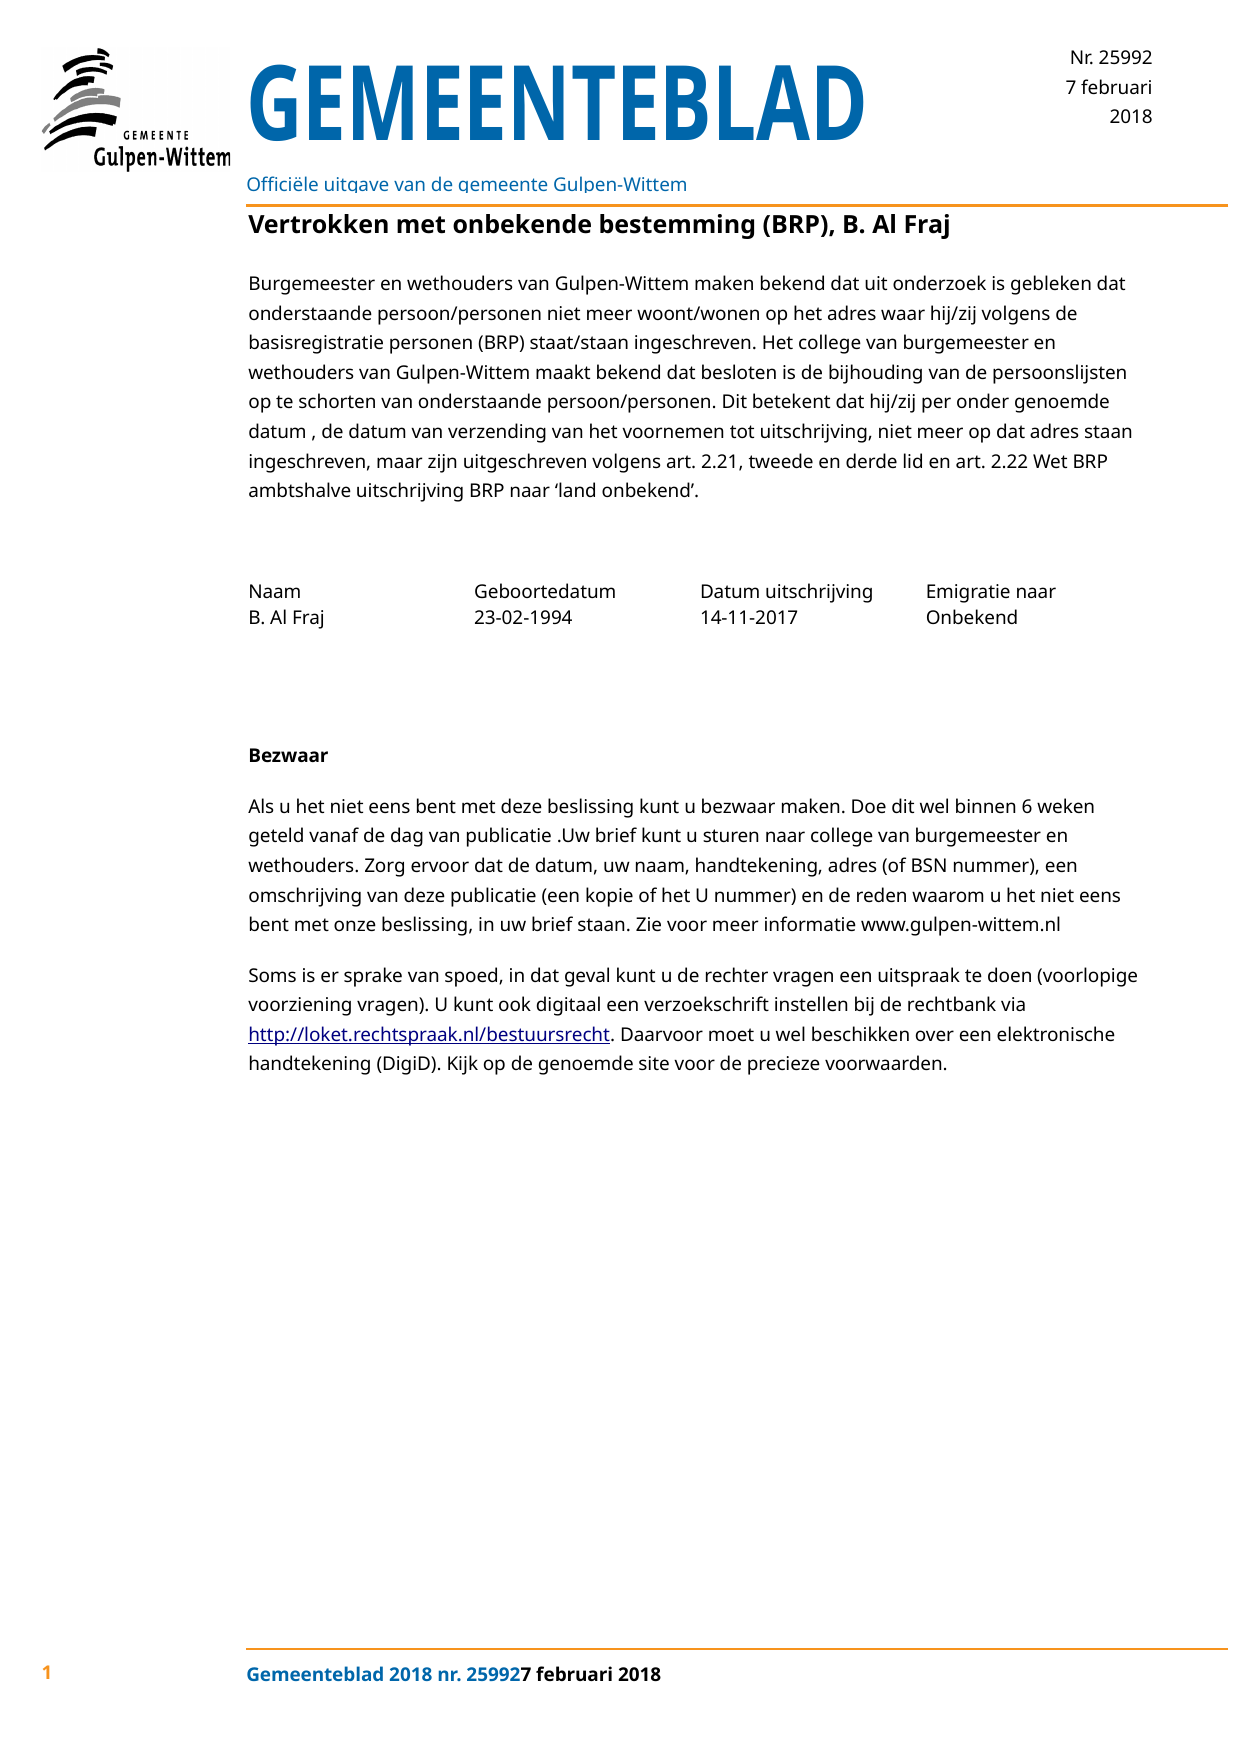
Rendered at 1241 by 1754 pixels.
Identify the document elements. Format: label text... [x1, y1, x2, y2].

table_header Emigratie naar [926, 578, 1152, 604]
table_header Geboortedatum [474, 578, 700, 604]
table_cell B. Al Fraj [248, 604, 474, 689]
text Bezwaar [248, 743, 1152, 768]
text Soms is er sprake van spoed, in dat geval kunt u de rechter vragen een uitspraak te doen (voorlopige voorziening vragen). U kunt ook digitaal een verzoekschrift instellen bij de rechtbank via http://loket.rechtspraak.nl/bestuursrecht. Daarvoor moet u wel beschikken over een elektronische handtekening (DigiD). Kijk op de genoemde site voor de precieze voorwaarden. [248, 962, 1152, 1076]
picture [41, 47, 231, 172]
table_header Datum uitschrijving [700, 578, 926, 604]
text Burgemeester en wethouders van Gulpen-Wittem maken bekend dat uit onderzoek is gebleken dat onderstaande persoon/personen niet meer woont/wonen op het adres waar hij/zij volgens de basisregistratie personen (BRP) staat/staan ingeschreven. Het college van burgemeester en wethouders van Gulpen-Wittem maakt bekend dat besloten is de bijhouding van de persoonslijsten op te schorten van onderstaande persoon/personen. Dit betekent dat hij/zij per onder genoemde datum , de datum van verzending van het voornemen tot uitschrijving, niet meer op dat adres staan ingeschreven, maar zijn uitgeschreven volgens art. 2.21, tweede en derde lid en art. 2.22 Wet BRP ambtshalve uitschrijving BRP naar ‘land onbekend’. [248, 270, 1152, 503]
table_cell 14-11-2017 [700, 604, 926, 689]
text Als u het niet eens bent met deze beslissing kunt u bezwaar maken. Doe dit wel binnen 6 weken geteld vanaf de dag van publicatie .Uw brief kunt u sturen naar college van burgemeester en wethouders. Zorg ervoor dat de datum, uw naam, handtekening, adres (of BSN nummer), een omschrijving van deze publicatie (een kopie of het U nummer) en de reden waarom u het niet eens bent met onze beslissing, in uw brief staan. Zie voor meer informatie www.gulpen-wittem.nl [248, 793, 1152, 937]
table_header Naam [248, 578, 474, 604]
text Vertrokken met onbekende bestemming (BRP), B. Al Fraj [248, 207, 1152, 241]
table_cell Onbekend [926, 604, 1152, 689]
table_cell 23-02-1994 [474, 604, 700, 689]
